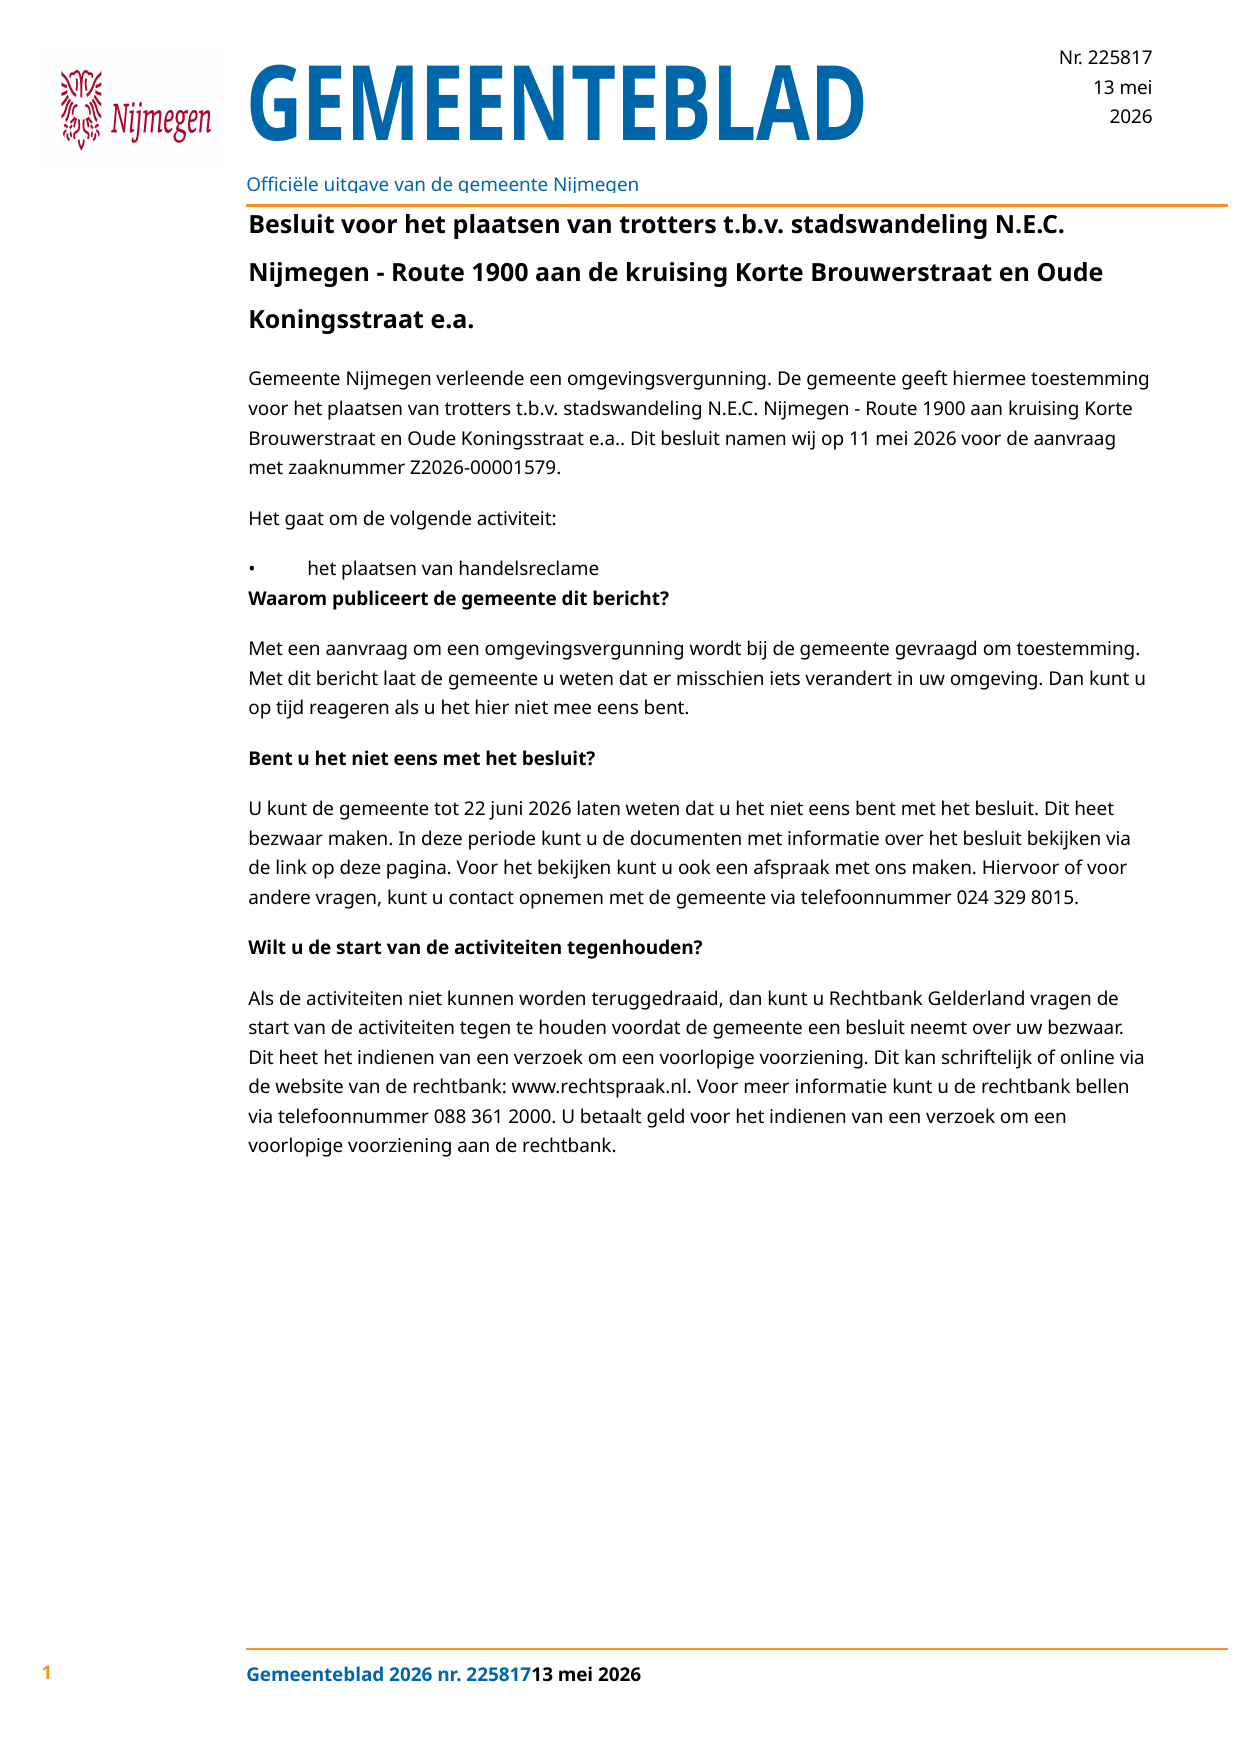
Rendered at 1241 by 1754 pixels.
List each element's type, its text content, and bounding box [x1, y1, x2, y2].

text Waarom publiceert de gemeente dit bericht? [248, 585, 1152, 610]
text U kunt de gemeente tot 22 juni 2026 laten weten dat u het niet eens bent met het besluit. Dit heet bezwaar maken. In deze periode kunt u de documenten met informatie over het besluit bekijken via de link op deze pagina. Voor het bekijken kunt u ook een afspraak met ons maken. Hiervoor of voor andere vragen, kunt u contact opnemen met de gemeente via telefoonnummer 024 329 8015. [248, 795, 1152, 909]
text Wilt u de start van de activiteiten tegenhouden? [248, 934, 1152, 960]
text Het gaat om de volgende activiteit: [248, 505, 1152, 530]
text Met een aanvraag om een omgevingsvergunning wordt bij de gemeente gevraagd om toestemming. Met dit bericht laat de gemeente u weten dat er misschien iets verandert in uw omgeving. Dan kunt u op tijd reageren als u het hier niet mee eens bent. [248, 635, 1152, 720]
text Bent u het niet eens met het besluit? [248, 745, 1152, 770]
text Gemeente Nijmegen verleende een omgevingsvergunning. De gemeente geeft hiermee toestemming voor het plaatsen van trotters t.b.v. stadswandeling N.E.C. Nijmegen - Route 1900 aan kruising Korte Brouwerstraat en Oude Koningsstraat e.a.. Dit besluit namen wij op 11 mei 2026 voor de aanvraag met zaaknummer Z2026-00001579. [248, 366, 1152, 480]
picture [41, 47, 231, 172]
text Als de activiteiten niet kunnen worden teruggedraaid, dan kunt u Rechtbank Gelderland vragen de start van de activiteiten tegen te houden voordat de gemeente een besluit neemt over uw bezwaar. Dit heet het indienen van een verzoek om een voorlopige voorziening. Dit kan schriftelijk of online via de website van de rechtbank: www.rechtspraak.nl. Voor meer informatie kunt u de rechtbank bellen via telefoonnummer 088 361 2000. U betaalt geld voor het indienen van een verzoek om een voorlopige voorziening aan de rechtbank. [248, 985, 1152, 1158]
text Besluit voor het plaatsen van trotters t.b.v. stadswandeling N.E.C. Nijmegen - Route 1900 aan de kruising Korte Brouwerstraat en Oude Koningsstraat e.a. [248, 207, 1152, 336]
list het plaatsen van handelsreclame [248, 555, 1152, 581]
